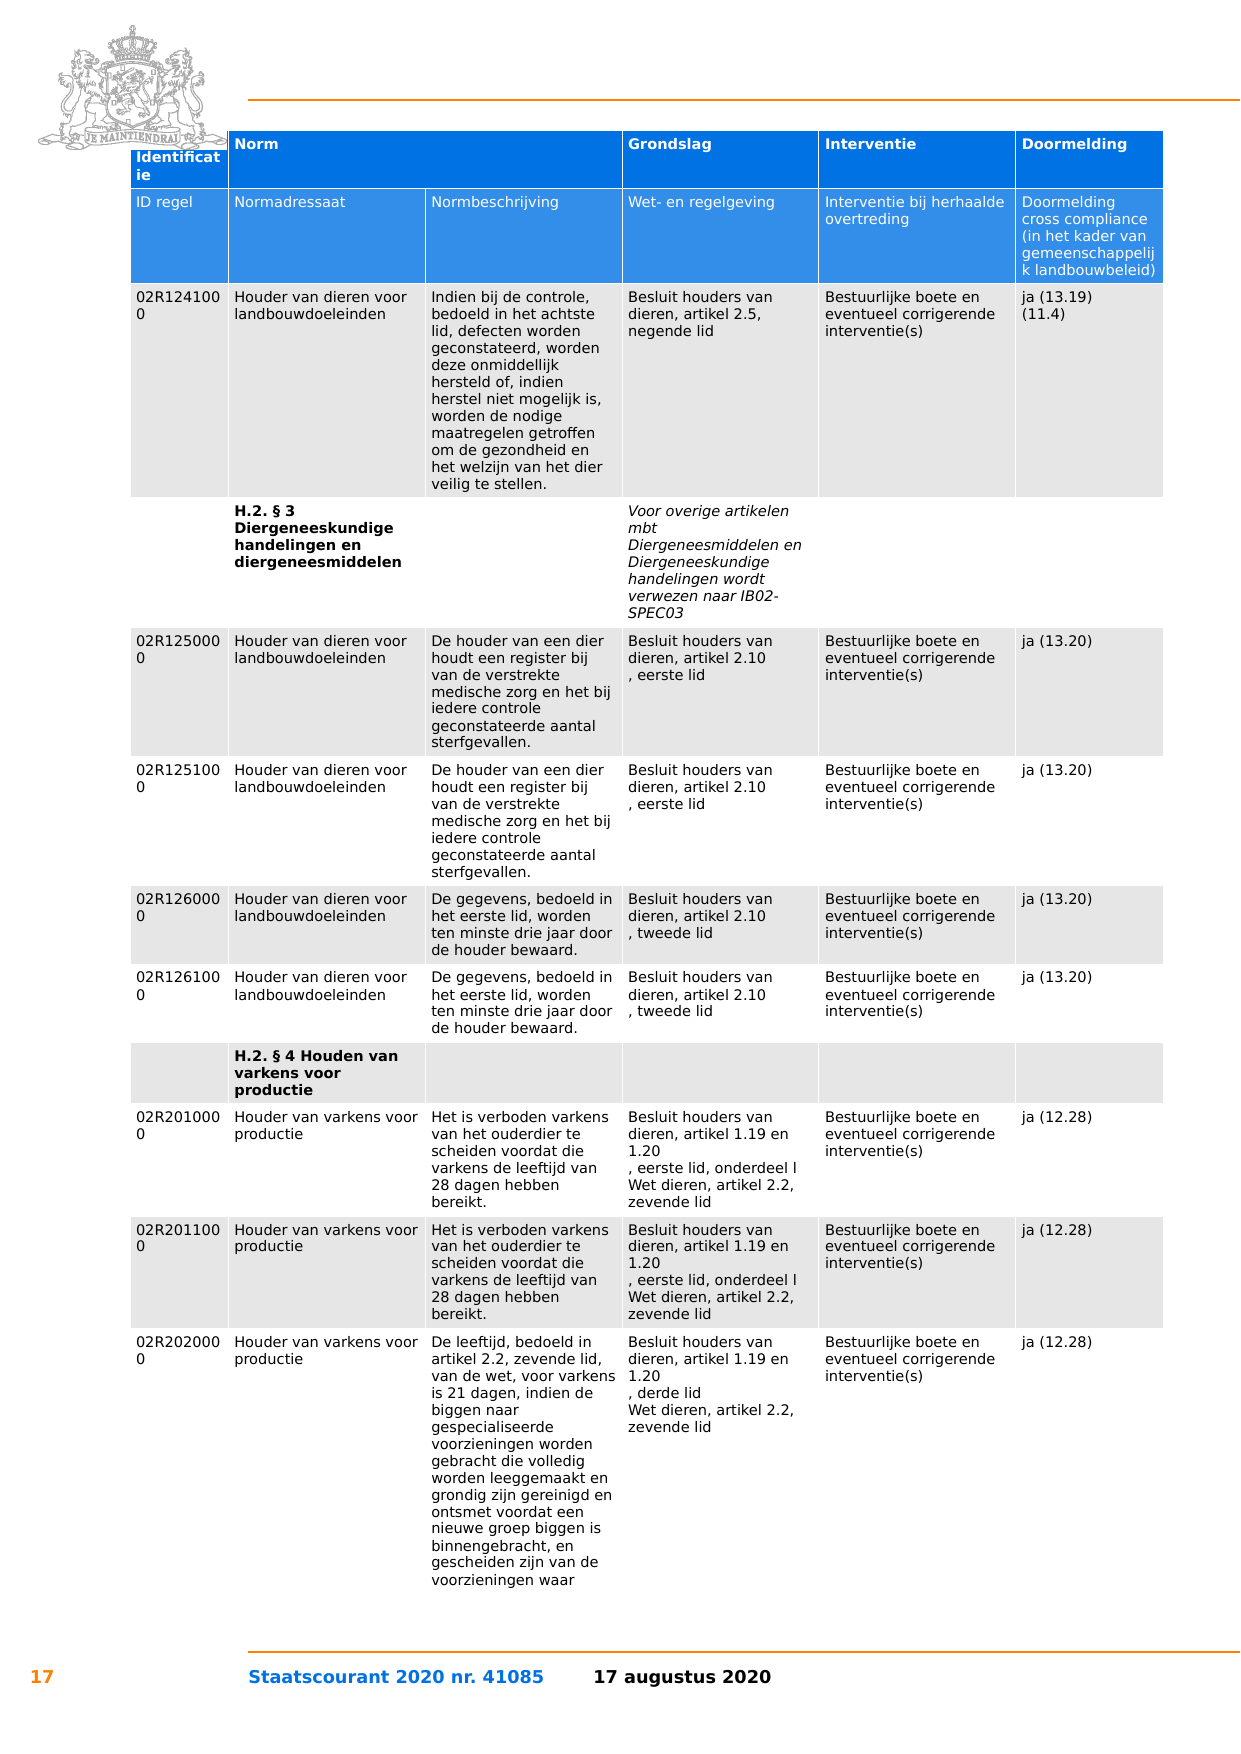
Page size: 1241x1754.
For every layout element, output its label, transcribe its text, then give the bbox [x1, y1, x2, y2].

table_cell Besluit houders van dieren, artikel 1.19 en 1.20 , derde lid Wet dieren, artikel 2.2, zevende lid [623, 1329, 818, 1593]
table_cell De houder van een dier houdt een register bij van de verstrekte medische zorg en het bij iedere controle geconstateerde aantal sterfgevallen. [426, 757, 622, 885]
table_cell Houder van dieren voor landbouwdoeleinden [229, 965, 425, 1042]
table_header Norm [229, 131, 622, 188]
table_cell Doormelding cross compliance (in het kader van gemeenschappelijk landbouwbeleid) [1016, 189, 1163, 283]
table_cell 02R1251000 [131, 757, 228, 885]
table_header Grondslag [623, 131, 818, 188]
table_cell ja (13.20) [1016, 965, 1163, 1042]
table_cell Houder van varkens voor productie [229, 1329, 425, 1593]
table_cell Bestuurlijke boete en eventueel corrigerende interventie(s) [819, 1329, 1015, 1593]
table_cell [131, 499, 228, 627]
table_cell Besluit houders van dieren, artikel 2.10 , eerste lid [623, 628, 818, 756]
table_cell [131, 1043, 228, 1103]
table_cell De leeftijd, bedoeld in artikel 2.2, zevende lid, van de wet, voor varkens is 21 dagen, indien de biggen naar gespecialiseerde voorzieningen worden gebracht die volledig worden leeggemaakt en grondig zijn gereinigd en ontsmet voordat een nieuwe groep biggen is binnengebracht, en gescheiden zijn van de voorzieningen waar [426, 1329, 622, 1593]
table_cell Houder van dieren voor landbouwdoeleinden [229, 628, 425, 756]
table_cell Interventie bij herhaalde overtreding [819, 189, 1015, 283]
table_cell H.2. § 3 Diergeneeskundige handelingen en diergeneesmiddelen [229, 499, 425, 627]
table_cell Indien bij de controle, bedoeld in het achtste lid, defecten worden geconstateerd, worden deze onmiddellijk hersteld of, indien herstel niet mogelijk is, worden de nodige maatregelen getroffen om de gezondheid en het welzijn van het dier veilig te stellen. [426, 284, 622, 497]
table_cell Normbeschrijving [426, 189, 622, 283]
table_cell 02R1250000 [131, 628, 228, 756]
table_cell Bestuurlijke boete en eventueel corrigerende interventie(s) [819, 1217, 1015, 1328]
table_cell Bestuurlijke boete en eventueel corrigerende interventie(s) [819, 628, 1015, 756]
table_cell [819, 1043, 1015, 1103]
table_cell ja (13.20) [1016, 757, 1163, 885]
table_cell 02R1261000 [131, 965, 228, 1042]
table_cell Bestuurlijke boete en eventueel corrigerende interventie(s) [819, 757, 1015, 885]
table_cell 02R1241000 [131, 284, 228, 497]
table_cell Normadressaat [229, 189, 425, 283]
table_cell ja (13.19) (11.4) [1016, 284, 1163, 497]
table_cell Besluit houders van dieren, artikel 2.10 , eerste lid [623, 757, 818, 885]
table_header Identificatie [131, 131, 228, 188]
table_cell [819, 499, 1015, 627]
table_cell Houder van varkens voor productie [229, 1104, 425, 1216]
table_cell ja (13.20) [1016, 886, 1163, 964]
table_header Interventie [819, 131, 1015, 188]
table_cell Houder van dieren voor landbouwdoeleinden [229, 284, 425, 497]
table_cell Besluit houders van dieren, artikel 2.10 , tweede lid [623, 886, 818, 964]
table_cell De houder van een dier houdt een register bij van de verstrekte medische zorg en het bij iedere controle geconstateerde aantal sterfgevallen. [426, 628, 622, 756]
table_cell [1016, 1043, 1163, 1103]
table_cell Houder van dieren voor landbouwdoeleinden [229, 886, 425, 964]
table_cell Besluit houders van dieren, artikel 1.19 en 1.20 , eerste lid, onderdeel l Wet dieren, artikel 2.2, zevende lid [623, 1104, 818, 1216]
table_cell [426, 499, 622, 627]
table_cell Besluit houders van dieren, artikel 2.10 , tweede lid [623, 965, 818, 1042]
table_cell ja (12.28) [1016, 1217, 1163, 1328]
table_cell Bestuurlijke boete en eventueel corrigerende interventie(s) [819, 284, 1015, 497]
table_cell De gegevens, bedoeld in het eerste lid, worden ten minste drie jaar door de houder bewaard. [426, 965, 622, 1042]
table_cell Het is verboden varkens van het ouderdier te scheiden voordat die varkens de leeftijd van 28 dagen hebben bereikt. [426, 1104, 622, 1216]
table_cell 02R2010000 [131, 1104, 228, 1216]
table_cell 02R2011000 [131, 1217, 228, 1328]
table_cell Besluit houders van dieren, artikel 2.5, negende lid [623, 284, 818, 497]
table_cell 02R2020000 [131, 1329, 228, 1593]
table_cell Bestuurlijke boete en eventueel corrigerende interventie(s) [819, 965, 1015, 1042]
table_cell H.2. § 4 Houden van varkens voor productie [229, 1043, 425, 1103]
table_cell ja (13.20) [1016, 628, 1163, 756]
picture [38, 25, 227, 150]
table_cell Houder van varkens voor productie [229, 1217, 425, 1328]
table_cell Bestuurlijke boete en eventueel corrigerende interventie(s) [819, 886, 1015, 964]
table_cell 02R1260000 [131, 886, 228, 964]
table_cell Wet- en regelgeving [623, 189, 818, 283]
table_cell De gegevens, bedoeld in het eerste lid, worden ten minste drie jaar door de houder bewaard. [426, 886, 622, 964]
table_cell ja (12.28) [1016, 1104, 1163, 1216]
table_cell [1016, 499, 1163, 627]
table_cell [426, 1043, 622, 1103]
table_cell Het is verboden varkens van het ouderdier te scheiden voordat die varkens de leeftijd van 28 dagen hebben bereikt. [426, 1217, 622, 1328]
table_cell Besluit houders van dieren, artikel 1.19 en 1.20 , eerste lid, onderdeel l Wet dieren, artikel 2.2, zevende lid [623, 1217, 818, 1328]
table_cell [623, 1043, 818, 1103]
table_cell Houder van dieren voor landbouwdoeleinden [229, 757, 425, 885]
table_cell Bestuurlijke boete en eventueel corrigerende interventie(s) [819, 1104, 1015, 1216]
table_cell Voor overige artikelen mbt Diergeneesmiddelen en Diergeneeskundige handelingen wordt verwezen naar IB02-SPEC03 [623, 499, 818, 627]
table_cell ID regel [131, 189, 228, 283]
table_cell ja (12.28) [1016, 1329, 1163, 1593]
table_header Doormelding [1016, 131, 1163, 188]
